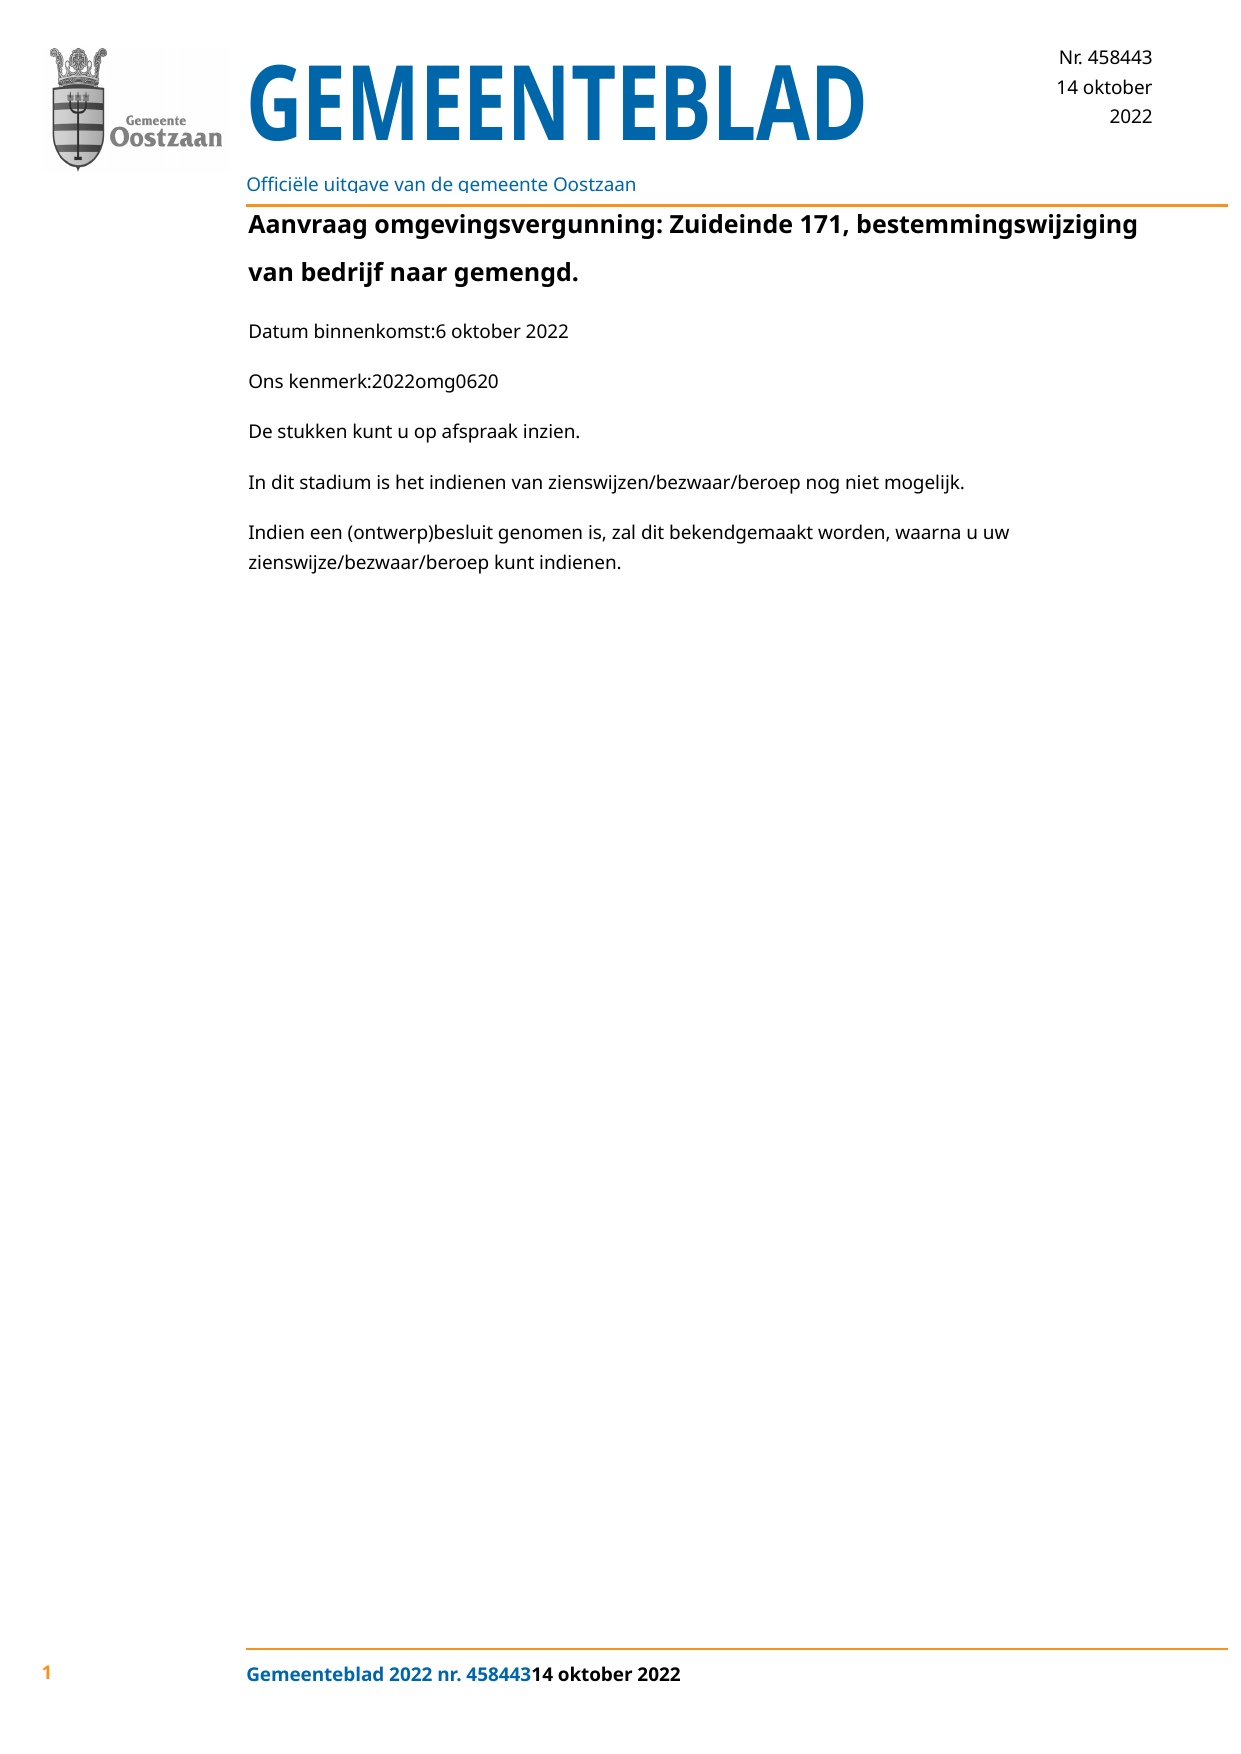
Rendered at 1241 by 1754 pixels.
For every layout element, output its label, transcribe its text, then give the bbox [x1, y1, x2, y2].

text Indien een (ontwerp)besluit genomen is, zal dit bekendgemaakt worden, waarna u uw zienswijze/bezwaar/beroep kunt indienen. [248, 519, 1152, 575]
picture [41, 47, 231, 172]
text De stukken kunt u op afspraak inzien. [248, 419, 1152, 444]
text In dit stadium is het indienen van zienswijzen/bezwaar/beroep nog niet mogelijk. [248, 469, 1152, 495]
text Aanvraag omgevingsvergunning: Zuideinde 171, bestemmingswijziging van bedrijf naar gemengd. [248, 207, 1152, 288]
text Ons kenmerk:2022omg0620 [248, 368, 1152, 394]
text Datum binnenkomst:6 oktober 2022 [248, 318, 1152, 344]
